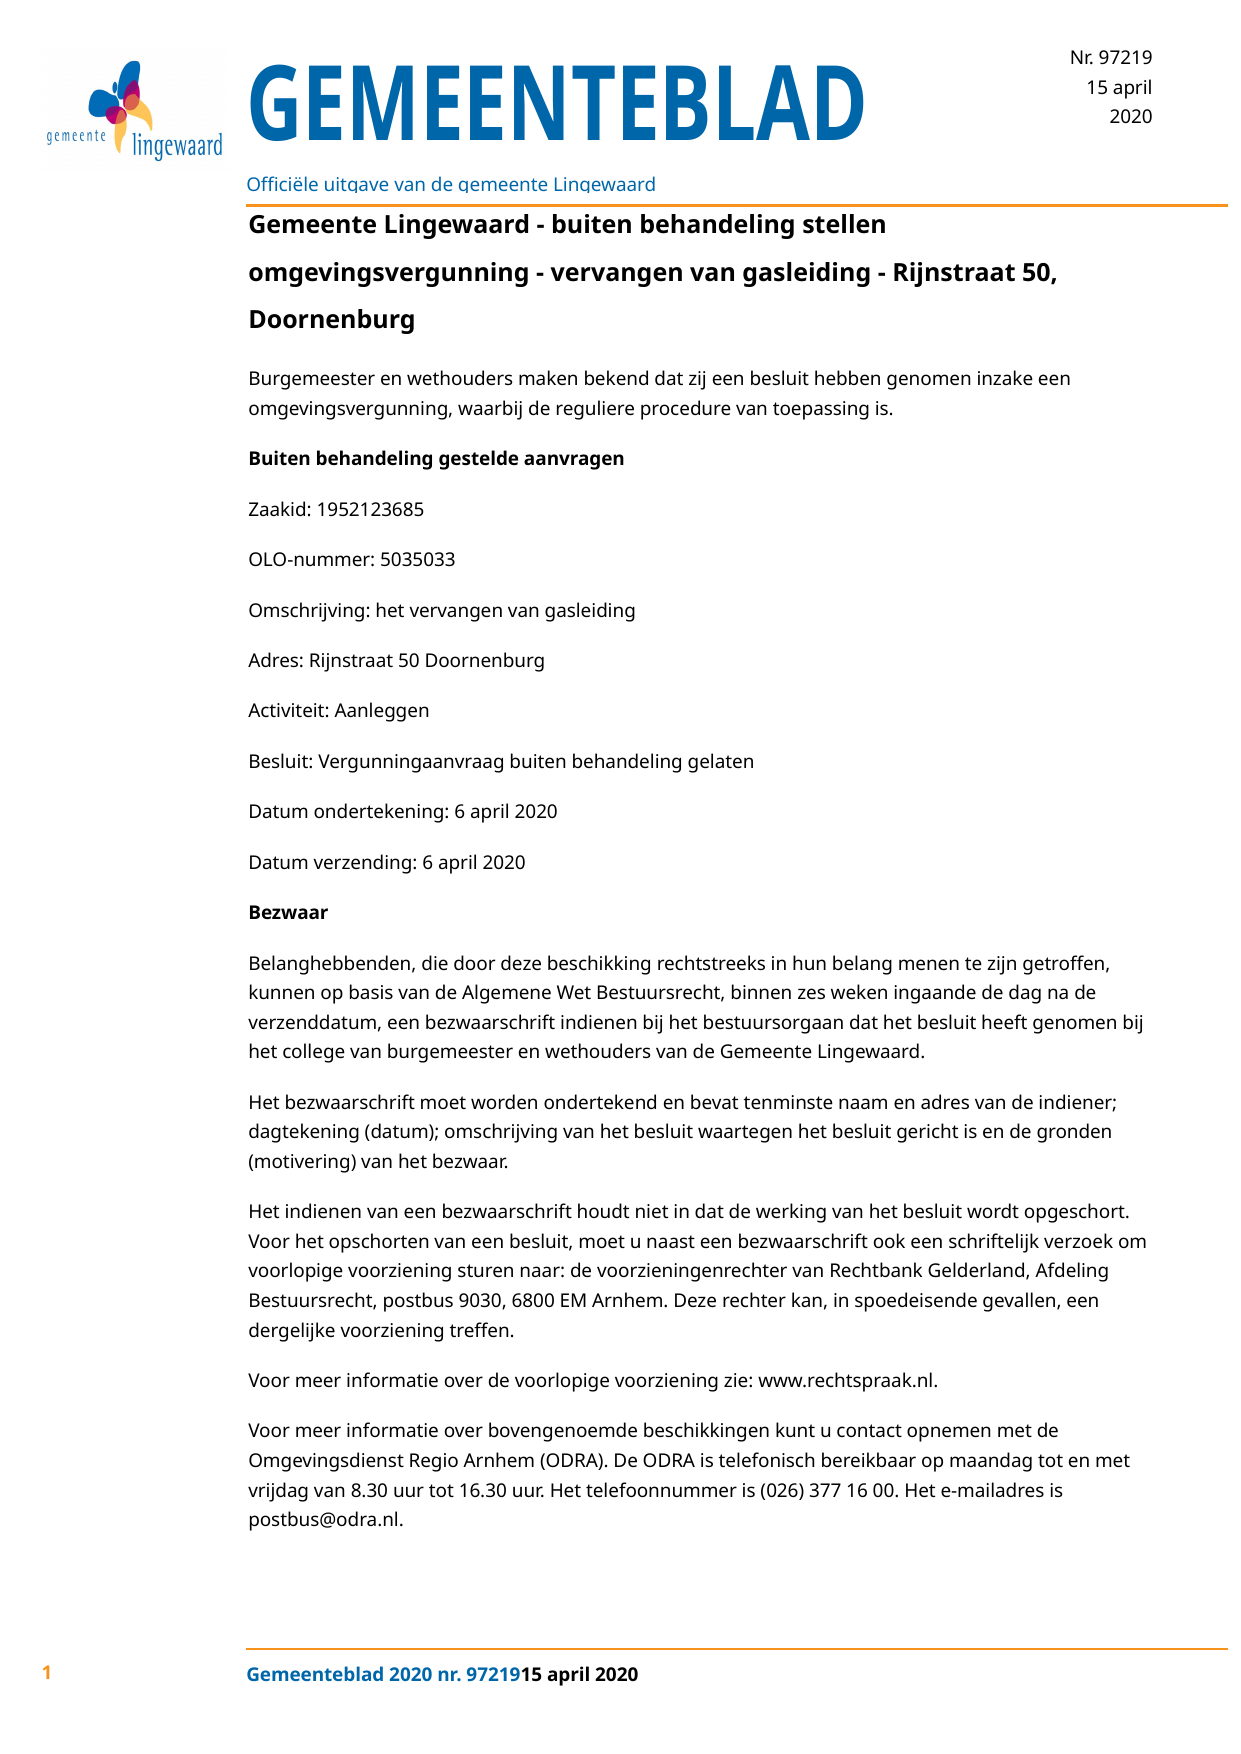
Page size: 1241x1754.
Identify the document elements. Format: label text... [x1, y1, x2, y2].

text Omschrijving: het vervangen van gasleiding [248, 597, 1152, 622]
text Belanghebbenden, die door deze beschikking rechtstreeks in hun belang menen te zijn getroffen, kunnen op basis van de Algemene Wet Bestuursrecht, binnen zes weken ingaande de dag na de verzenddatum, een bezwaarschrift indienen bij het bestuursorgaan dat het besluit heeft genomen bij het college van burgemeester en wethouders van de Gemeente Lingewaard. [248, 950, 1152, 1064]
text Burgemeester en wethouders maken bekend dat zij een besluit hebben genomen inzake een omgevingsvergunning, waarbij de reguliere procedure van toepassing is. [248, 366, 1152, 421]
text Datum ondertekening: 6 april 2020 [248, 798, 1152, 824]
text Datum verzending: 6 april 2020 [248, 849, 1152, 874]
text Buiten behandeling gestelde aanvragen [248, 446, 1152, 471]
text Het bezwaarschrift moet worden ondertekend en bevat tenminste naam en adres van de indiener; dagtekening (datum); omschrijving van het besluit waartegen het besluit gericht is en de gronden (motivering) van het bezwaar. [248, 1089, 1152, 1174]
text Voor meer informatie over de voorlopige voorziening zie: www.rechtspraak.nl. [248, 1367, 1152, 1393]
picture [41, 47, 231, 172]
text Voor meer informatie over bovengenoemde beschikkingen kunt u contact opnemen met de Omgevingsdienst Regio Arnhem (ODRA). De ODRA is telefonisch bereikbaar op maandag tot en met vrijdag van 8.30 uur tot 16.30 uur. Het telefoonnummer is (026) 377 16 00. Het e-mailadres is postbus@odra.nl. [248, 1418, 1152, 1532]
text Adres: Rijnstraat 50 Doornenburg [248, 647, 1152, 673]
text Het indienen van een bezwaarschrift houdt niet in dat de werking van het besluit wordt opgeschort. Voor het opschorten van een besluit, moet u naast een bezwaarschrift ook een schriftelijk verzoek om voorlopige voorziening sturen naar: de voorzieningenrechter van Rechtbank Gelderland, Afdeling Bestuursrecht, postbus 9030, 6800 EM Arnhem. Deze rechter kan, in spoedeisende gevallen, een dergelijke voorziening treffen. [248, 1198, 1152, 1342]
text Activiteit: Aanleggen [248, 698, 1152, 723]
text Besluit: Vergunningaanvraag buiten behandeling gelaten [248, 748, 1152, 774]
text OLO-nummer: 5035033 [248, 546, 1152, 572]
text Gemeente Lingewaard - buiten behandeling stellen omgevingsvergunning - vervangen van gasleiding - Rijnstraat 50, Doornenburg [248, 207, 1152, 336]
text Zaakid: 1952123685 [248, 496, 1152, 522]
text Bezwaar [248, 899, 1152, 925]
